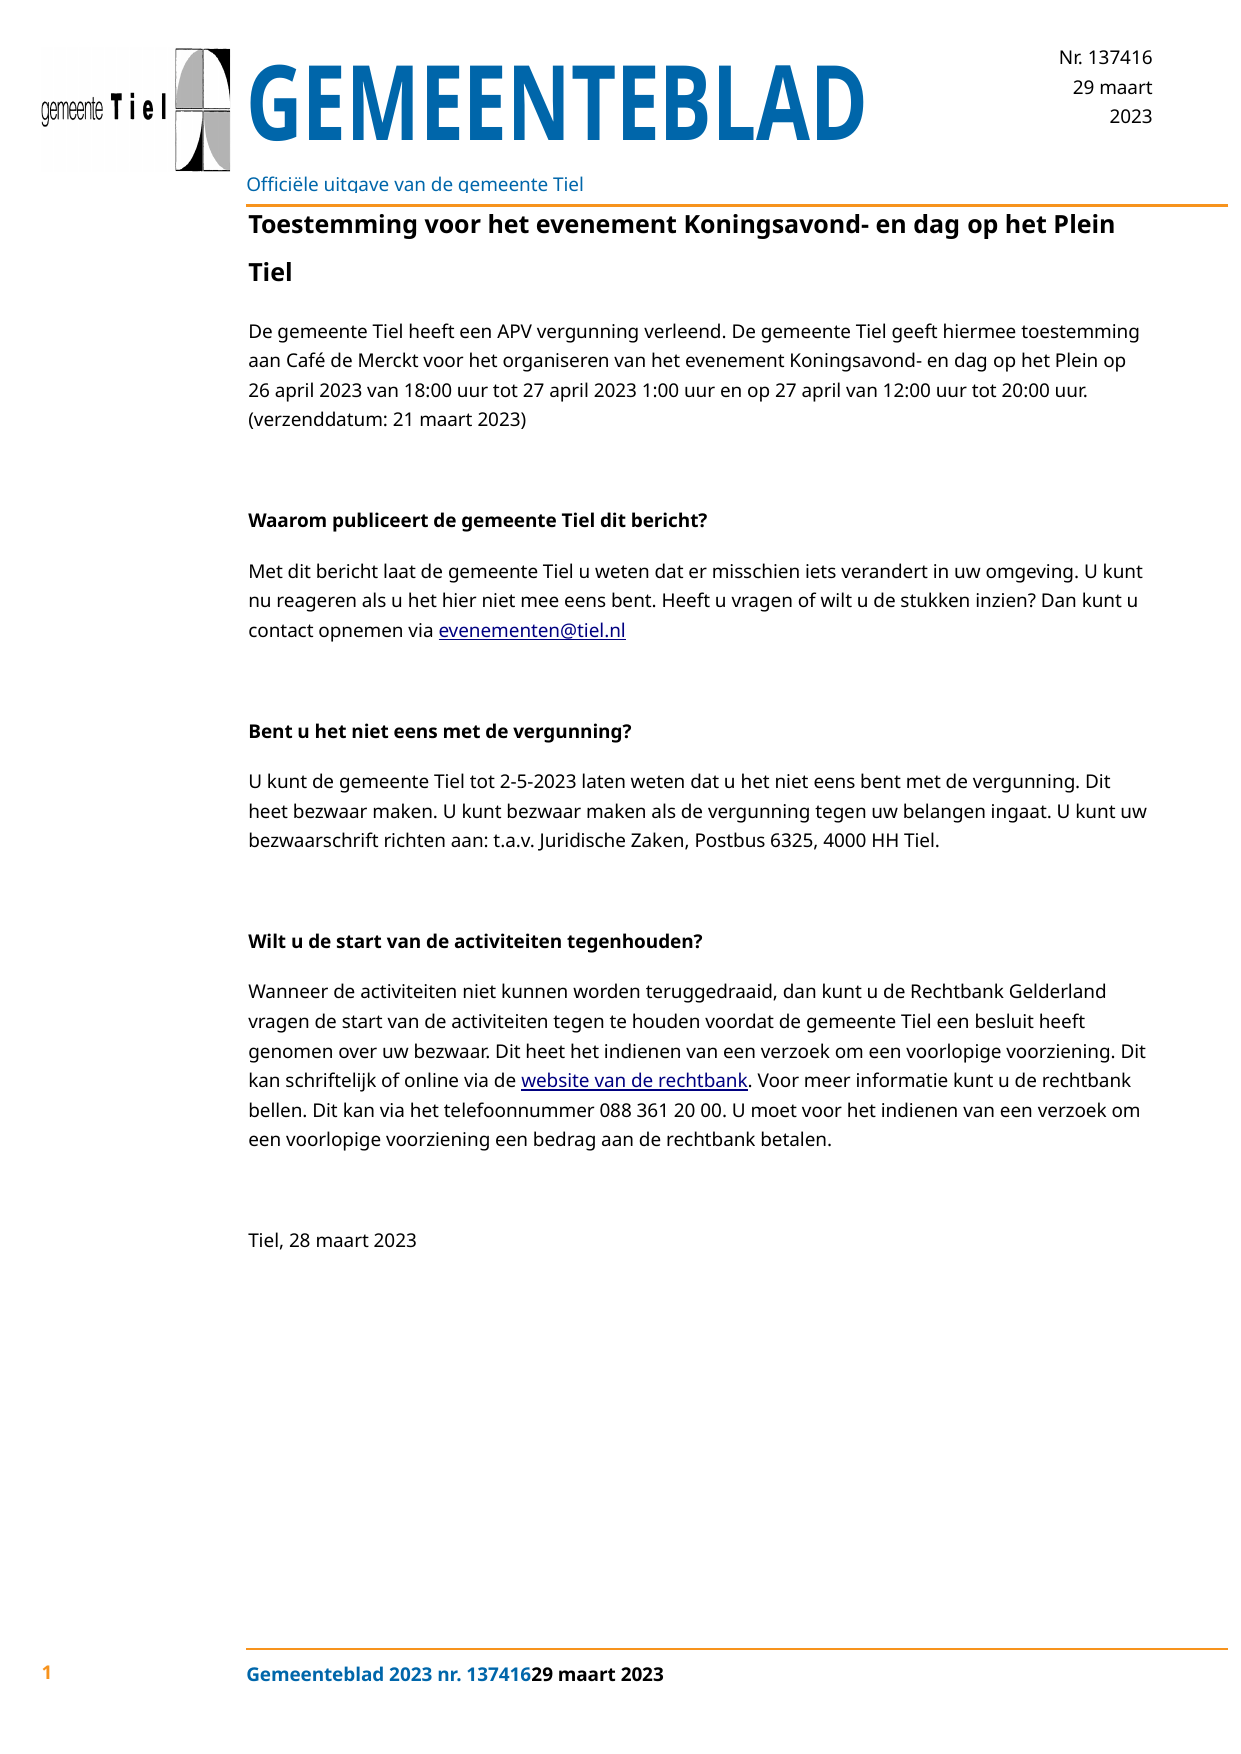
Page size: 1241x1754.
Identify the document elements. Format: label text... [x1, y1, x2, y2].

text Toestemming voor het evenement Koningsavond- en dag op het Plein Tiel [248, 207, 1152, 288]
text U kunt de gemeente Tiel tot 2-5-2023 laten weten dat u het niet eens bent met de vergunning. Dit heet bezwaar maken. U kunt bezwaar maken als de vergunning tegen uw belangen ingaat. U kunt uw bezwaarschrift richten aan: t.a.v. Juridische Zaken, Postbus 6325, 4000 HH Tiel. [248, 768, 1152, 853]
text Met dit bericht laat de gemeente Tiel u weten dat er misschien iets verandert in uw omgeving. U kunt nu reageren als u het hier niet mee eens bent. Heeft u vragen of wilt u de stukken inzien? Dan kunt u contact opnemen via evenementen@tiel.nl [248, 558, 1152, 643]
picture [41, 47, 231, 172]
text Tiel, 28 maart 2023 [248, 1227, 1152, 1253]
text De gemeente Tiel heeft een APV vergunning verleend. De gemeente Tiel geeft hiermee toestemming aan Café de Merckt voor het organiseren van het evenement Koningsavond- en dag op het Plein op 26 april 2023 van 18:00 uur tot 27 april 2023 1:00 uur en op 27 april van 12:00 uur tot 20:00 uur. (verzenddatum: 21 maart 2023) [248, 318, 1152, 432]
text Wilt u de start van de activiteiten tegenhouden? [248, 928, 1152, 954]
text Waarom publiceert de gemeente Tiel dit bericht? [248, 507, 1152, 533]
text Wanneer de activiteiten niet kunnen worden teruggedraaid, dan kunt u de Rechtbank Gelderland vragen de start van de activiteiten tegen te houden voordat de gemeente Tiel een besluit heeft genomen over uw bezwaar. Dit heet het indienen van een verzoek om een voorlopige voorziening. Dit kan schriftelijk of online via de website van de rechtbank. Voor meer informatie kunt u de rechtbank bellen. Dit kan via het telefoonnummer 088 361 20 00. U moet voor het indienen van een verzoek om een voorlopige voorziening een bedrag aan de rechtbank betalen. [248, 979, 1152, 1152]
text Bent u het niet eens met de vergunning? [248, 718, 1152, 744]
